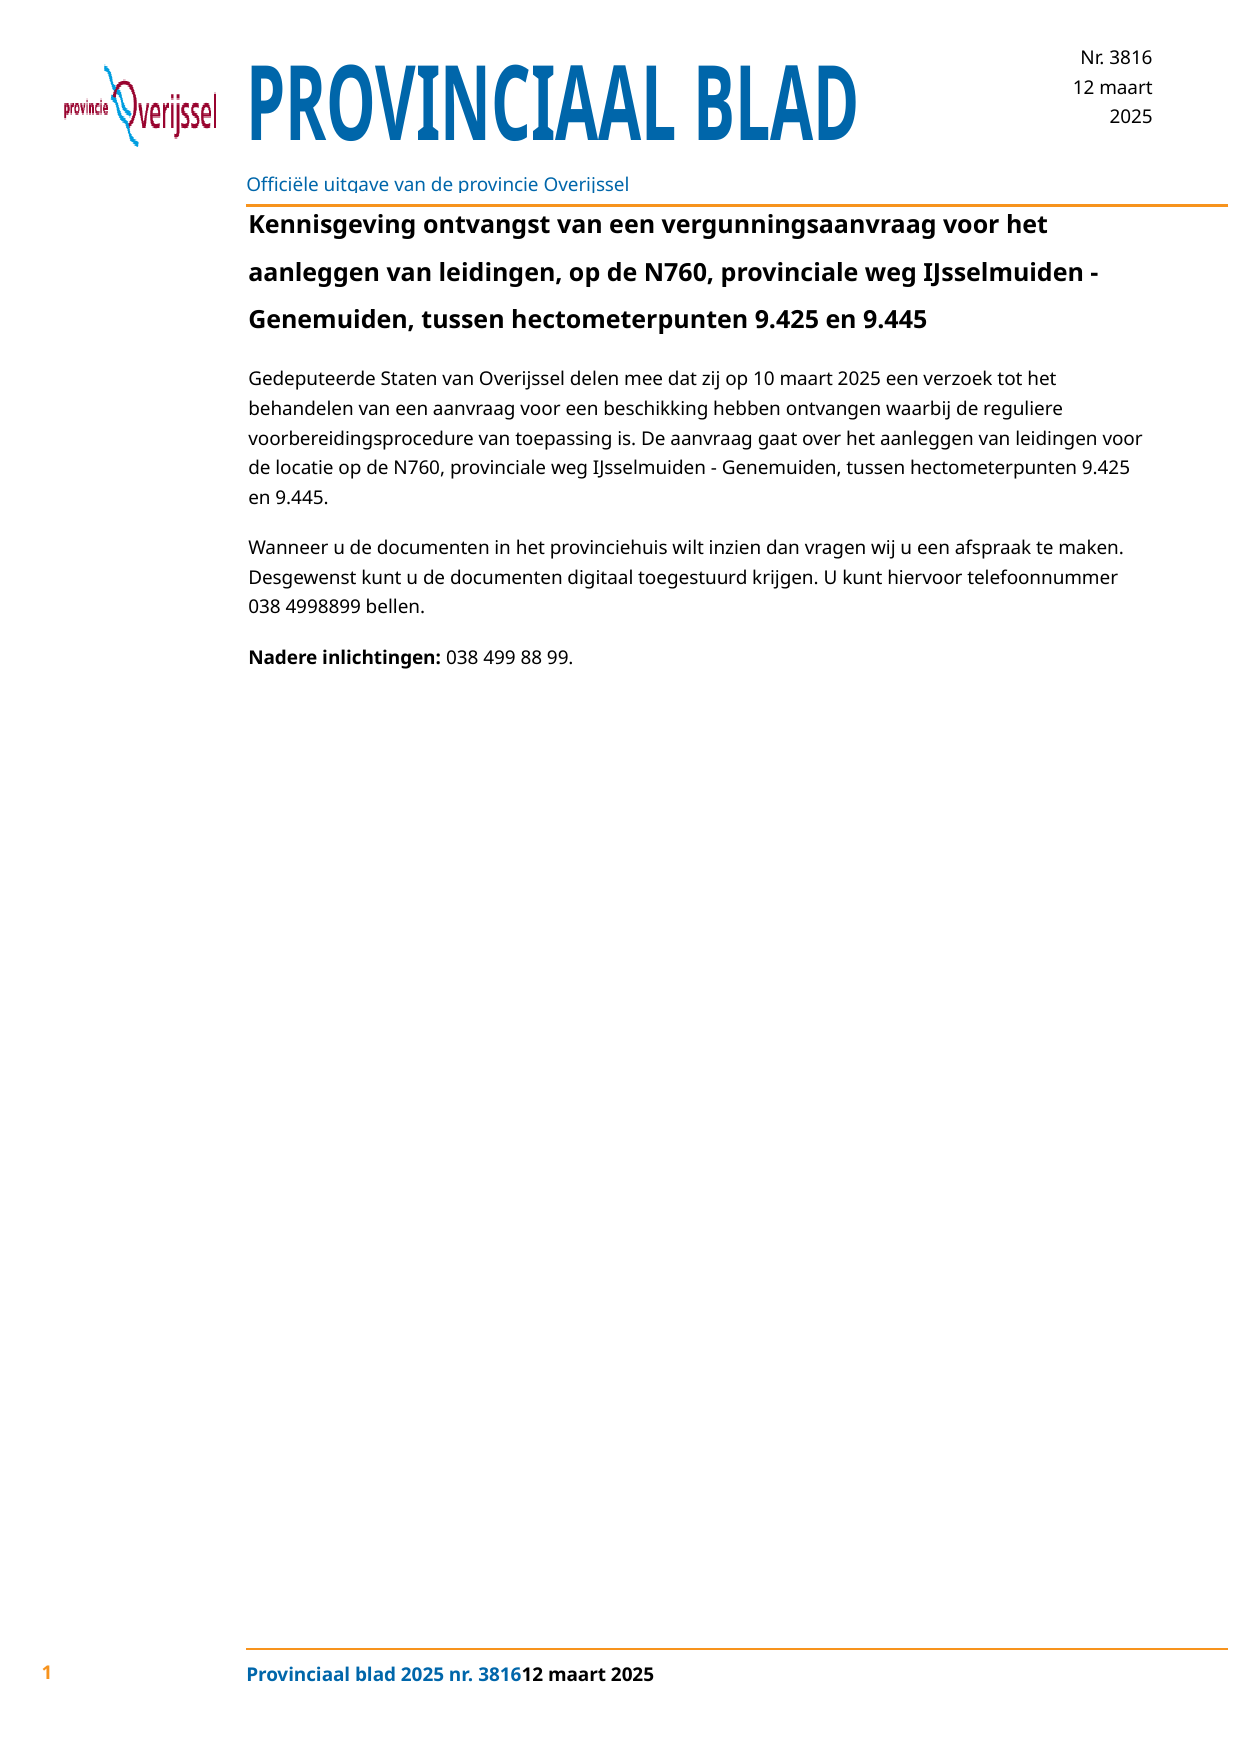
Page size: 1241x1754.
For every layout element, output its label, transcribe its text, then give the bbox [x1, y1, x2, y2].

text Gedeputeerde Staten van Overijssel delen mee dat zij op 10 maart 2025 een verzoek tot het behandelen van een aanvraag voor een beschikking hebben ontvangen waarbij de reguliere voorbereidingsprocedure van toepassing is. De aanvraag gaat over het aanleggen van leidingen voor de locatie op de N760, provinciale weg IJsselmuiden - Genemuiden, tussen hectometerpunten 9.425 en 9.445. [248, 366, 1152, 509]
text Kennisgeving ontvangst van een vergunningsaanvraag voor het aanleggen van leidingen, op de N760, provinciale weg IJsselmuiden - Genemuiden, tussen hectometerpunten 9.425 en 9.445 [248, 207, 1152, 336]
text Wanneer u de documenten in het provinciehuis wilt inzien dan vragen wij u een afspraak te maken. Desgewenst kunt u de documenten digitaal toegestuurd krijgen. U kunt hiervoor telefoonnummer 038 4998899 bellen. [248, 534, 1152, 619]
text Nadere inlichtingen: 038 499 88 99. [248, 644, 1152, 669]
picture [41, 47, 231, 172]
